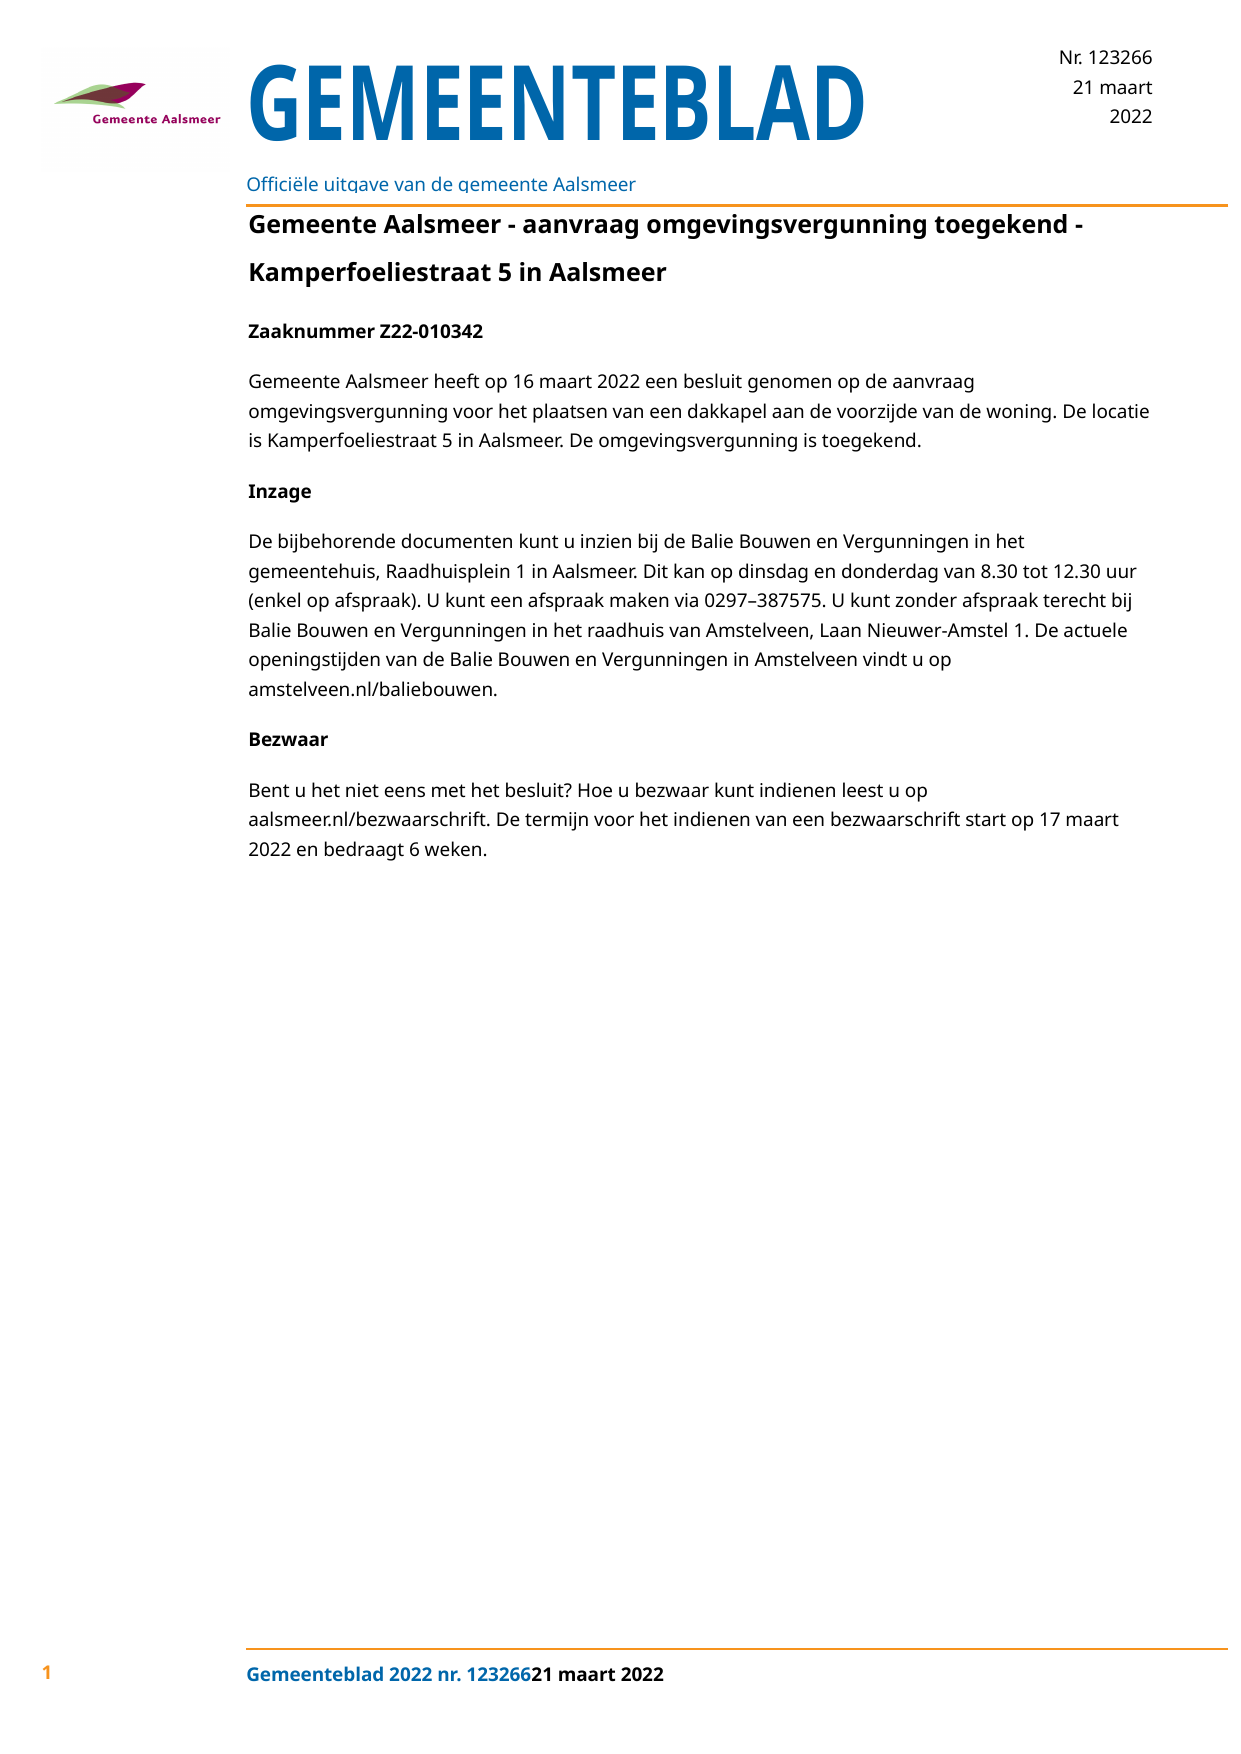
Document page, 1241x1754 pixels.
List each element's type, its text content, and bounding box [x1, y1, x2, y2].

text De bijbehorende documenten kunt u inzien bij de Balie Bouwen en Vergunningen in het gemeentehuis, Raadhuisplein 1 in Aalsmeer. Dit kan op dinsdag en donderdag van 8.30 tot 12.30 uur (enkel op afspraak). U kunt een afspraak maken via 0297–387575. U kunt zonder afspraak terecht bij Balie Bouwen en Vergunningen in het raadhuis van Amstelveen, Laan Nieuwer-Amstel 1. De actuele openingstijden van de Balie Bouwen en Vergunningen in Amstelveen vindt u op amstelveen.nl/baliebouwen. [248, 528, 1152, 702]
text Bezwaar [248, 727, 1152, 752]
picture [41, 47, 231, 172]
text Gemeente Aalsmeer - aanvraag omgevingsvergunning toegekend - Kamperfoeliestraat 5 in Aalsmeer [248, 207, 1152, 288]
text Bent u het niet eens met het besluit? Hoe u bezwaar kunt indienen leest u op aalsmeer.nl/bezwaarschrift. De termijn voor het indienen van een bezwaarschrift start op 17 maart 2022 en bedraagt 6 weken. [248, 777, 1152, 862]
text Gemeente Aalsmeer heeft op 16 maart 2022 een besluit genomen op de aanvraag omgevingsvergunning voor het plaatsen van een dakkapel aan de voorzijde van de woning. De locatie is Kamperfoeliestraat 5 in Aalsmeer. De omgevingsvergunning is toegekend. [248, 368, 1152, 453]
text Inzage [248, 478, 1152, 504]
text Zaaknummer Z22-010342 [248, 318, 1152, 344]
